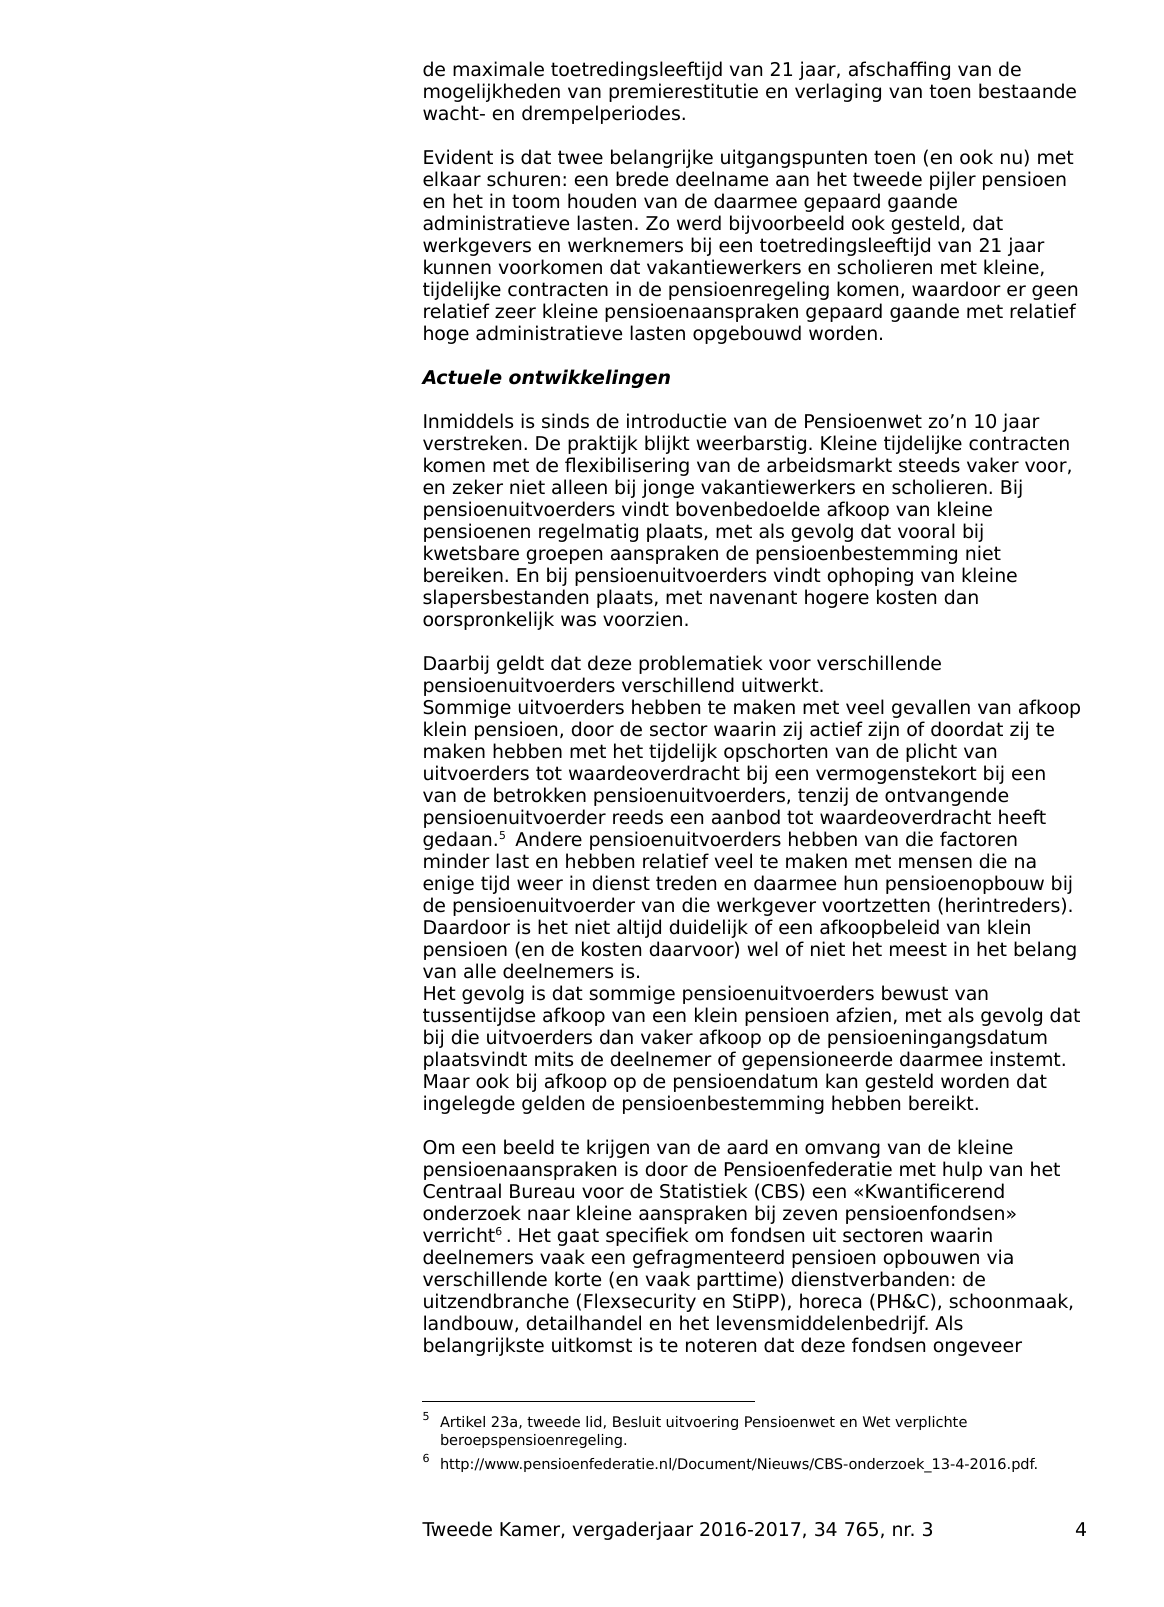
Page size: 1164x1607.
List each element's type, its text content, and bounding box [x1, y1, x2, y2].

text http://www.pensioenfederatie.nl/Document/Nieuws/CBS-onderzoek_13-4-2016.pdf. [422, 1452, 1087, 1474]
text de maximale toetredingsleeftijd van 21 jaar, afschaffing van de mogelijkheden van premierestitutie en verlaging van toen bestaande wacht- en drempelperiodes. [422, 59, 1087, 125]
text Inmiddels is sinds de introductie van de Pensioenwet zo’n 10 jaar verstreken. De praktijk blijkt weerbarstig. Kleine tijdelijke contracten komen met de flexibilisering van de arbeidsmarkt steeds vaker voor, en zeker niet alleen bij jonge vakantiewerkers en scholieren. Bij pensioenuitvoerders vindt bovenbedoelde afkoop van kleine pensioenen regelmatig plaats, met als gevolg dat vooral bij kwetsbare groepen aanspraken de pensioenbestemming niet bereiken. En bij pensioenuitvoerders vindt ophoping van kleine slapersbestanden plaats, met navenant hogere kosten dan oorspronkelijk was voorzien. [422, 411, 1087, 631]
text Om een beeld te krijgen van de aard en omvang van de kleine pensioenaanspraken is door de Pensioenfederatie met hulp van het Centraal Bureau voor de Statistiek (CBS) een «Kwantificerend onderzoek naar kleine aanspraken bij zeven pensioenfondsen» verricht. Het gaat specifiek om fondsen uit sectoren waarin deelnemers vaak een gefragmenteerd pensioen opbouwen via verschillende korte (en vaak parttime) dienstverbanden: de uitzendbranche (Flexsecurity en StiPP), horeca (PH&C), schoonmaak, landbouw, detailhandel en het levensmiddelenbedrijf. Als belangrijkste uitkomst is te noteren dat deze fondsen ongeveer [422, 1137, 1087, 1357]
text Sommige uitvoerders hebben te maken met veel gevallen van afkoop klein pensioen, door de sector waarin zij actief zijn of doordat zij te maken hebben met het tijdelijk opschorten van de plicht van uitvoerders tot waardeoverdracht bij een vermogenstekort bij een van de betrokken pensioenuitvoerders, tenzij de ontvangende pensioenuitvoerder reeds een aanbod tot waardeoverdracht heeft gedaan. Andere pensioenuitvoerders hebben van die factoren minder last en hebben relatief veel te maken met mensen die na enige tijd weer in dienst treden en daarmee hun pensioenopbouw bij de pensioenuitvoerder van die werkgever voortzetten (herintreders). Daardoor is het niet altijd duidelijk of een afkoopbeleid van klein pensioen (en de kosten daarvoor) wel of niet het meest in het belang van alle deelnemers is. [422, 697, 1087, 983]
text Daarbij geldt dat deze problematiek voor verschillende pensioenuitvoerders verschillend uitwerkt. [422, 653, 1087, 697]
subtitle Actuele ontwikkelingen [422, 367, 1087, 389]
text Evident is dat twee belangrijke uitgangspunten toen (en ook nu) met elkaar schuren: een brede deelname aan het tweede pijler pensioen en het in toom houden van de daarmee gepaard gaande administratieve lasten. Zo werd bijvoorbeeld ook gesteld, dat werkgevers en werknemers bij een toetredingsleeftijd van 21 jaar kunnen voorkomen dat vakantiewerkers en scholieren met kleine, tijdelijke contracten in de pensioenregeling komen, waardoor er geen relatief zeer kleine pensioenaanspraken gepaard gaande met relatief hoge administratieve lasten opgebouwd worden. [422, 147, 1087, 345]
text Het gevolg is dat sommige pensioenuitvoerders bewust van tussentijdse afkoop van een klein pensioen afzien, met als gevolg dat bij die uitvoerders dan vaker afkoop op de pensioeningangsdatum plaatsvindt mits de deelnemer of gepensioneerde daarmee instemt. Maar ook bij afkoop op de pensioendatum kan gesteld worden dat ingelegde gelden de pensioenbestemming hebben bereikt. [422, 983, 1087, 1115]
text Artikel 23a, tweede lid, Besluit uitvoering Pensioenwet en Wet verplichte beroepspensioenregeling. [422, 1410, 1087, 1449]
